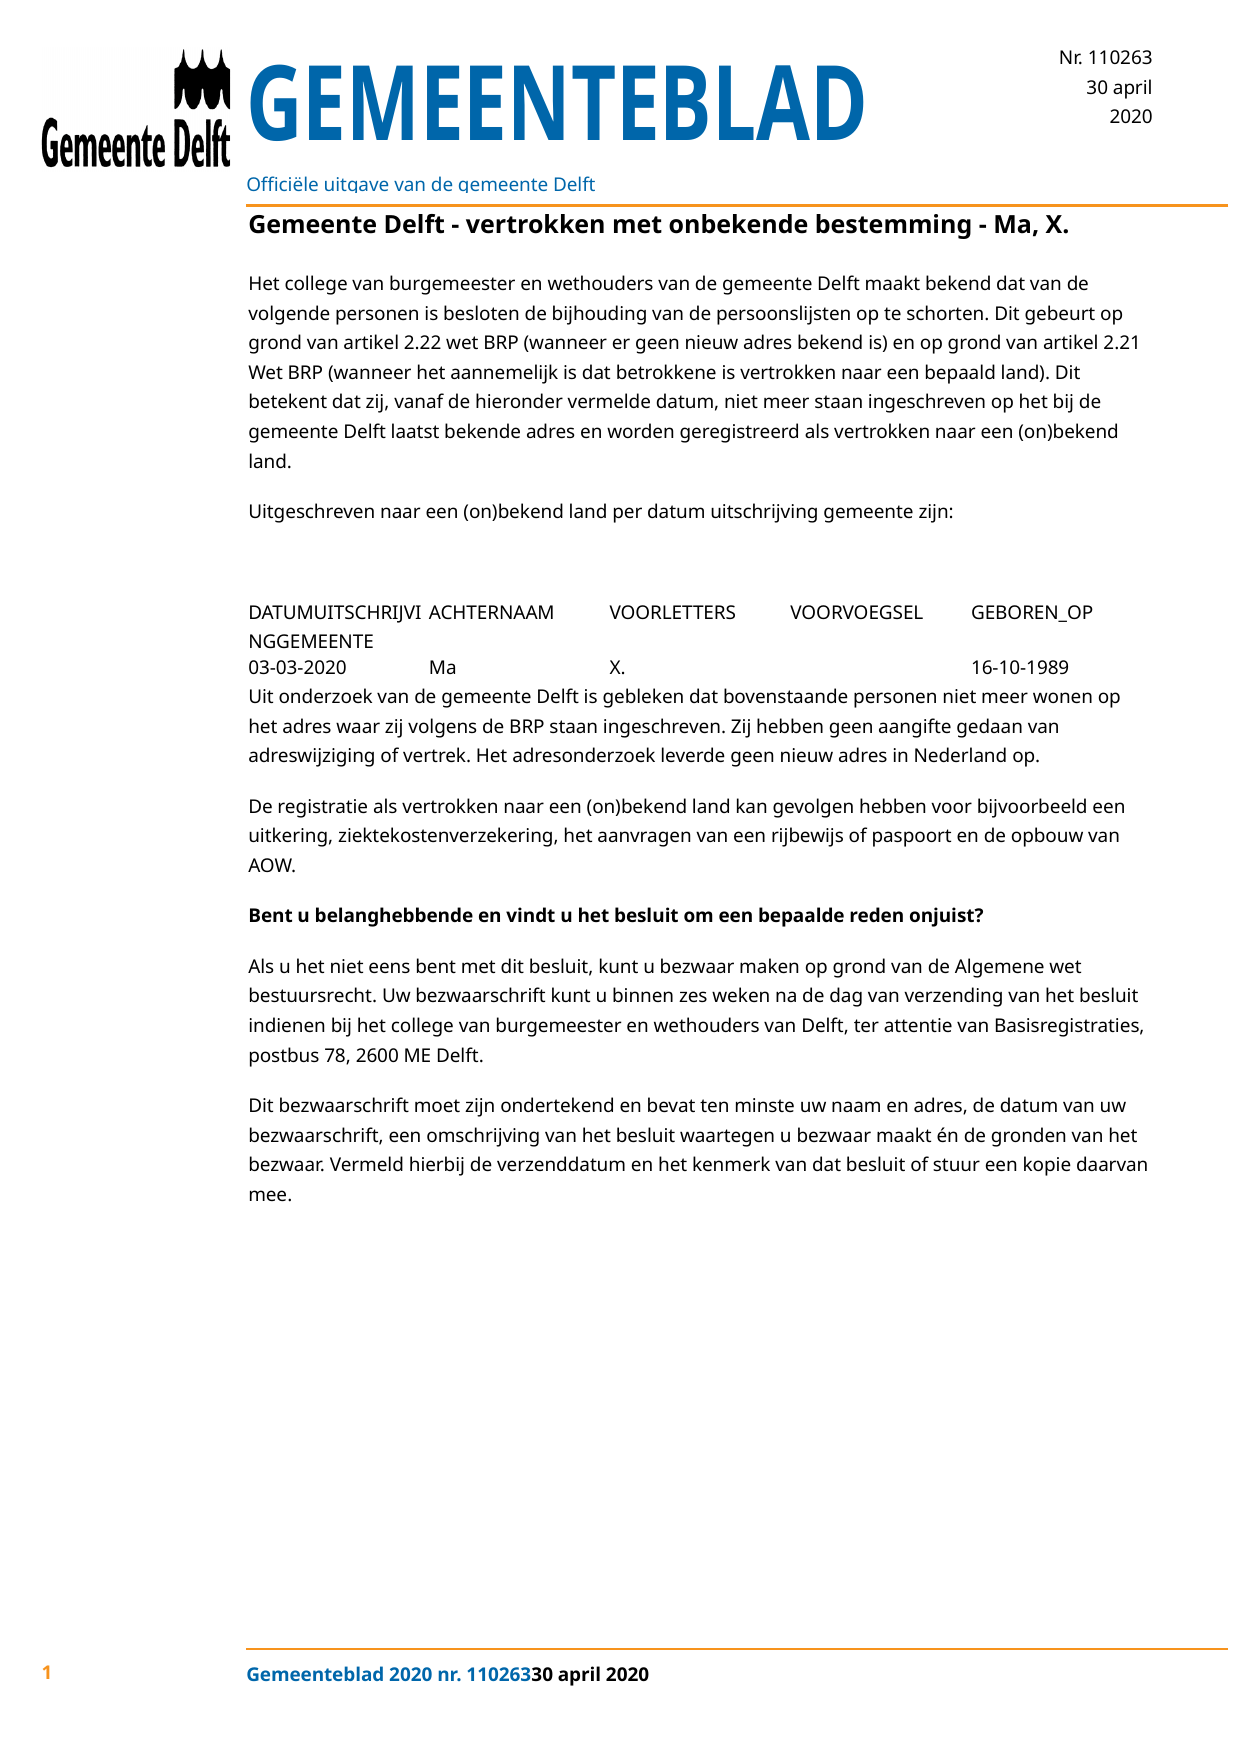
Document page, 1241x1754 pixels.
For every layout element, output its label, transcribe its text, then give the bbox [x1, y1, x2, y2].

text Het college van burgemeester en wethouders van de gemeente Delft maakt bekend dat van de volgende personen is besloten de bijhouding van de persoonslijsten op te schorten. Dit gebeurt op grond van artikel 2.22 wet BRP (wanneer er geen nieuw adres bekend is) en op grond van artikel 2.21 Wet BRP (wanneer het aannemelijk is dat betrokkene is vertrokken naar een bepaald land). Dit betekent dat zij, vanaf de hieronder vermelde datum, niet meer staan ingeschreven op het bij de gemeente Delft laatst bekende adres en worden geregistreerd als vertrokken naar een (on)bekend land. [248, 270, 1152, 473]
table_header ACHTERNAAM [429, 599, 609, 654]
table_header VOORVOEGSEL [790, 599, 971, 654]
text Dit bezwaarschrift moet zijn ondertekend en bevat ten minste uw naam en adres, de datum van uw bezwaarschrift, een omschrijving van het besluit waartegen u bezwaar maakt én de gronden van het bezwaar. Vermeld hierbij de verzenddatum en het kenmerk van dat besluit of stuur een kopie daarvan mee. [248, 1092, 1152, 1207]
text Als u het niet eens bent met dit besluit, kunt u bezwaar maken op grond van de Algemene wet bestuursrecht. Uw bezwaarschrift kunt u binnen zes weken na de dag van verzending van het besluit indienen bij het college van burgemeester en wethouders van Delft, ter attentie van Basisregistraties, postbus 78, 2600 ME Delft. [248, 953, 1152, 1067]
text Uit onderzoek van de gemeente Delft is gebleken dat bovenstaande personen niet meer wonen op het adres waar zij volgens de BRP staan ingeschreven. Zij hebben geen aangifte gedaan van adreswijziging of vertrek. Het adresonderzoek leverde geen nieuw adres in Nederland op. [248, 683, 1152, 768]
table_cell 03-03-2020 [248, 655, 429, 680]
text Gemeente Delft - vertrokken met onbekende bestemming - Ma, X. [248, 207, 1152, 241]
table_header GEBOREN_OP [971, 599, 1152, 654]
text De registratie als vertrokken naar een (on)bekend land kan gevolgen hebben voor bijvoorbeeld een uitkering, ziektekostenverzekering, het aanvragen van een rijbewijs of paspoort en de opbouw van AOW. [248, 793, 1152, 878]
text Uitgeschreven naar een (on)bekend land per datum uitschrijving gemeente zijn: [248, 498, 1152, 524]
table_header VOORLETTERS [609, 599, 790, 654]
table_cell 16-10-1989 [971, 655, 1152, 680]
picture [41, 47, 231, 172]
table_cell [790, 655, 971, 680]
text Bent u belanghebbende en vindt u het besluit om een bepaalde reden onjuist? [248, 903, 1152, 928]
table_header DATUMUITSCHRIJVINGGEMEENTE [248, 599, 429, 654]
table_cell Ma [429, 655, 609, 680]
table_cell X. [609, 655, 790, 680]
